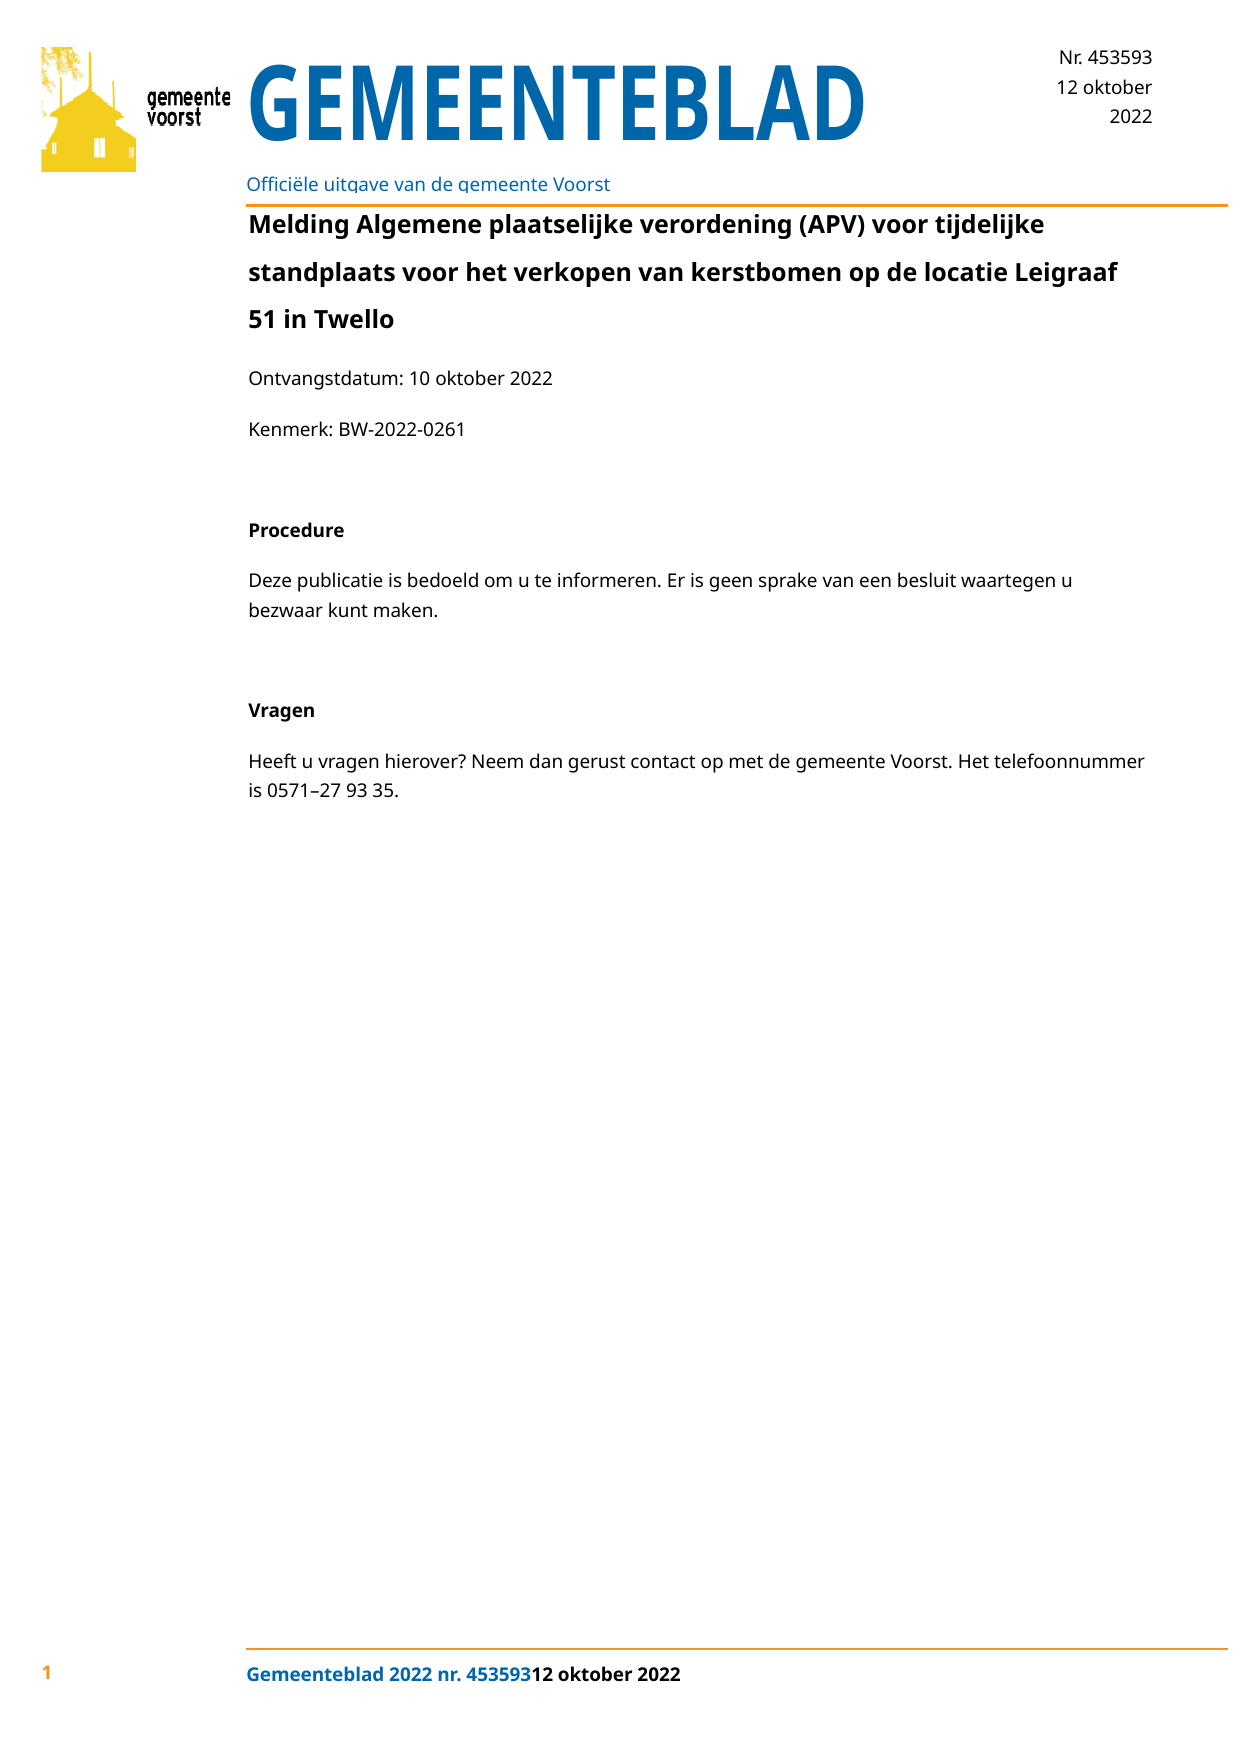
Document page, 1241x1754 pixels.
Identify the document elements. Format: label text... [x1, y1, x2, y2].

text Melding Algemene plaatselijke verordening (APV) voor tijdelijke standplaats voor het verkopen van kerstbomen op de locatie Leigraaf 51 in Twello [248, 207, 1152, 336]
text Heeft u vragen hierover? Neem dan gerust contact op met de gemeente Voorst. Het telefoonnummer is 0571–27 93 35. [248, 748, 1152, 803]
text Ontvangstdatum: 10 oktober 2022 [248, 366, 1152, 391]
text Procedure [248, 517, 1152, 542]
text Vragen [248, 698, 1152, 723]
text Kenmerk: BW-2022-0261 [248, 416, 1152, 442]
text Deze publicatie is bedoeld om u te informeren. Er is geen sprake van een besluit waartegen u bezwaar kunt maken. [248, 567, 1152, 622]
picture [41, 47, 231, 172]
